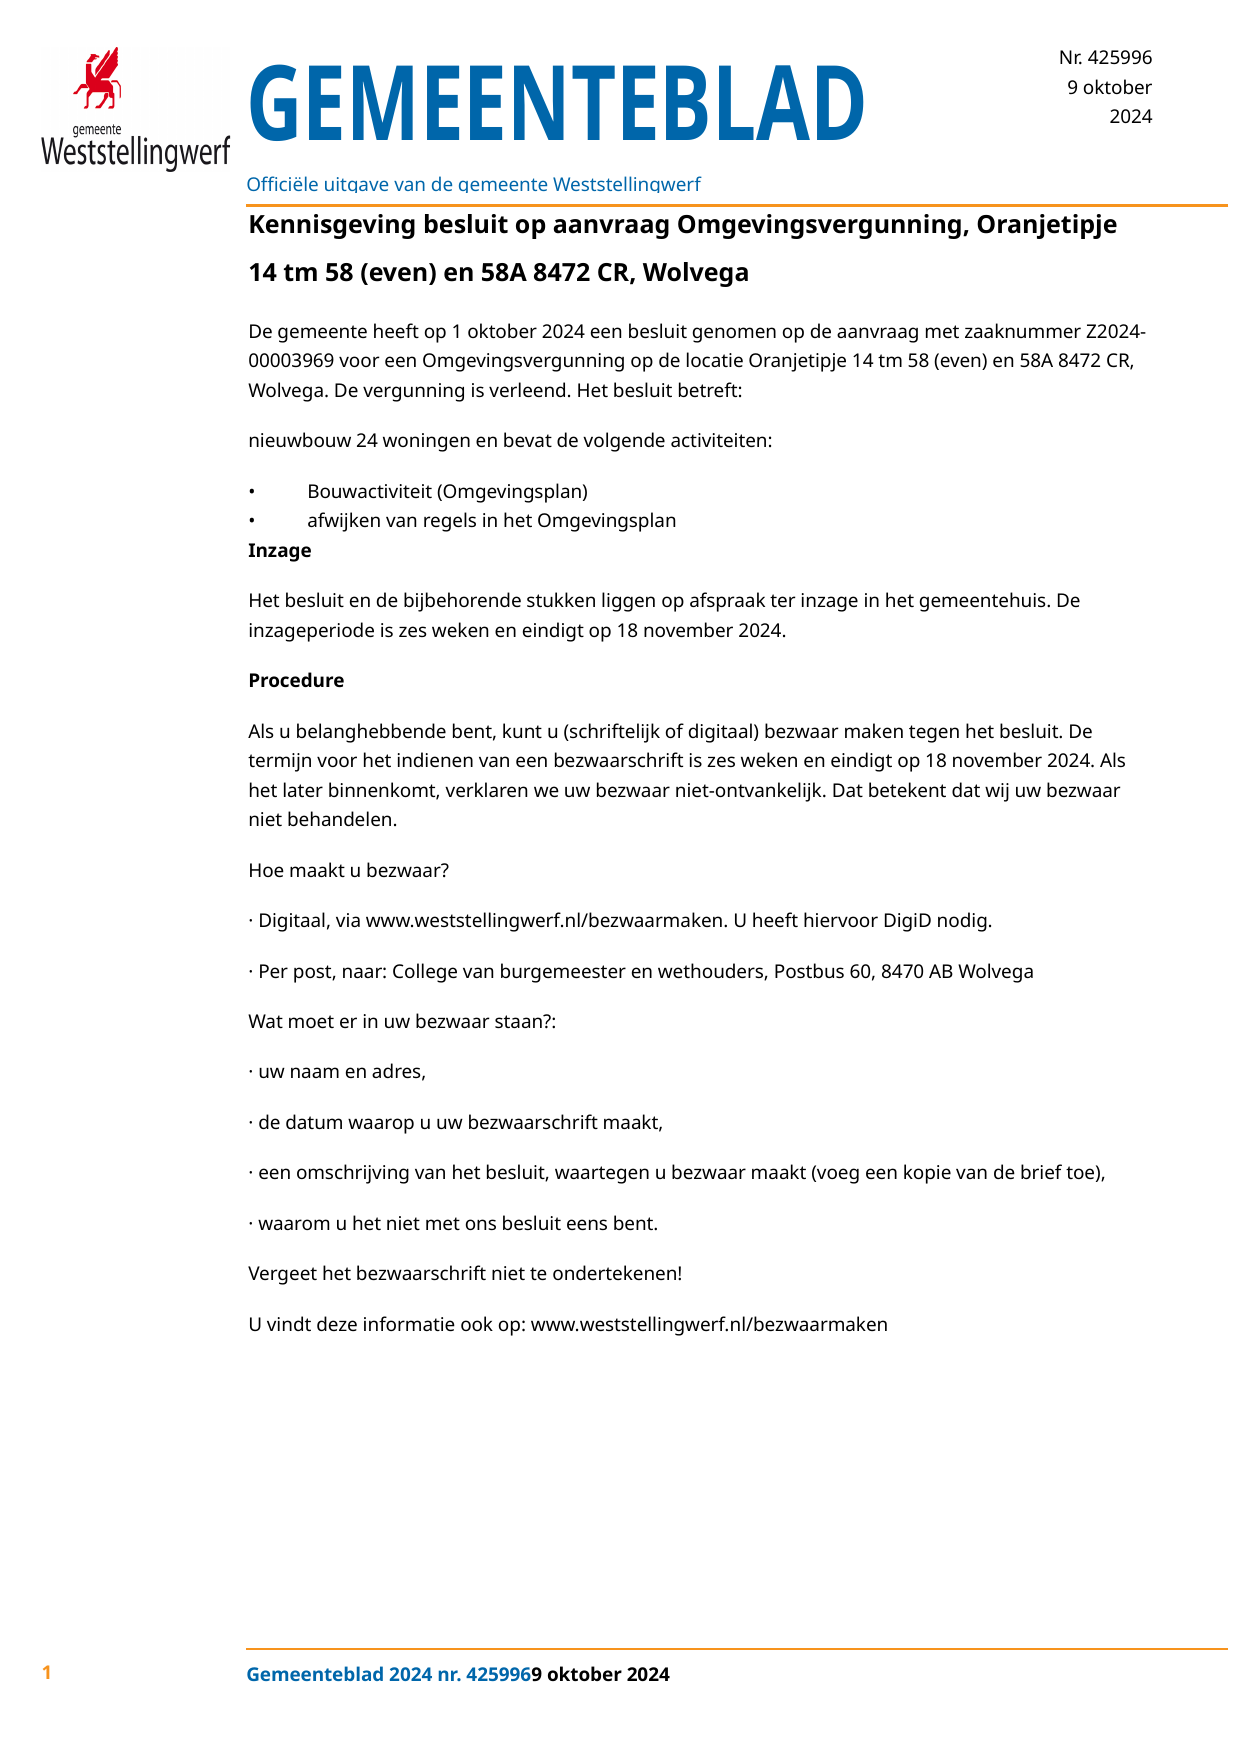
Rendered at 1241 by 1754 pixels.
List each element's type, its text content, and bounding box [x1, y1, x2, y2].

list Bouwactiviteit (Omgevingsplan) [248, 478, 1152, 504]
text Inzage [248, 537, 1152, 563]
text · een omschrijving van het besluit, waartegen u bezwaar maakt (voeg een kopie van de brief toe), [248, 1159, 1152, 1185]
list afwijken van regels in het Omgevingsplan [248, 507, 1152, 533]
text Als u belanghebbende bent, kunt u (schriftelijk of digitaal) bezwaar maken tegen het besluit. De termijn voor het indienen van een bezwaarschrift is zes weken en eindigt op 18 november 2024. Als het later binnenkomt, verklaren we uw bezwaar niet-ontvankelijk. Dat betekent dat wij uw bezwaar niet behandelen. [248, 718, 1152, 832]
text · Per post, naar: College van burgemeester en wethouders, Postbus 60, 8470 AB Wolvega [248, 958, 1152, 984]
text Vergeet het bezwaarschrift niet te ondertekenen! [248, 1260, 1152, 1286]
text Kennisgeving besluit op aanvraag Omgevingsvergunning, Oranjetipje 14 tm 58 (even) en 58A 8472 CR, Wolvega [248, 207, 1152, 288]
text De gemeente heeft op 1 oktober 2024 een besluit genomen op de aanvraag met zaaknummer Z2024-00003969 voor een Omgevingsvergunning op de locatie Oranjetipje 14 tm 58 (even) en 58A 8472 CR, Wolvega. De vergunning is verleend. Het besluit betreft: [248, 318, 1152, 403]
text U vindt deze informatie ook op: www.weststellingwerf.nl/bezwaarmaken [248, 1311, 1152, 1337]
text · waarom u het niet met ons besluit eens bent. [248, 1210, 1152, 1236]
text Wat moet er in uw bezwaar staan?: [248, 1008, 1152, 1034]
text · uw naam en adres, [248, 1059, 1152, 1084]
text nieuwbouw 24 woningen en bevat de volgende activiteiten: [248, 427, 1152, 453]
text · de datum waarop u uw bezwaarschrift maakt, [248, 1109, 1152, 1135]
text Hoe maakt u bezwaar? [248, 857, 1152, 883]
text · Digitaal, via www.weststellingwerf.nl/bezwaarmaken. U heeft hiervoor DigiD nodig. [248, 907, 1152, 933]
picture [41, 47, 231, 172]
text Het besluit en de bijbehorende stukken liggen op afspraak ter inzage in het gemeentehuis. De inzageperiode is zes weken en eindigt op 18 november 2024. [248, 587, 1152, 643]
text Procedure [248, 667, 1152, 693]
